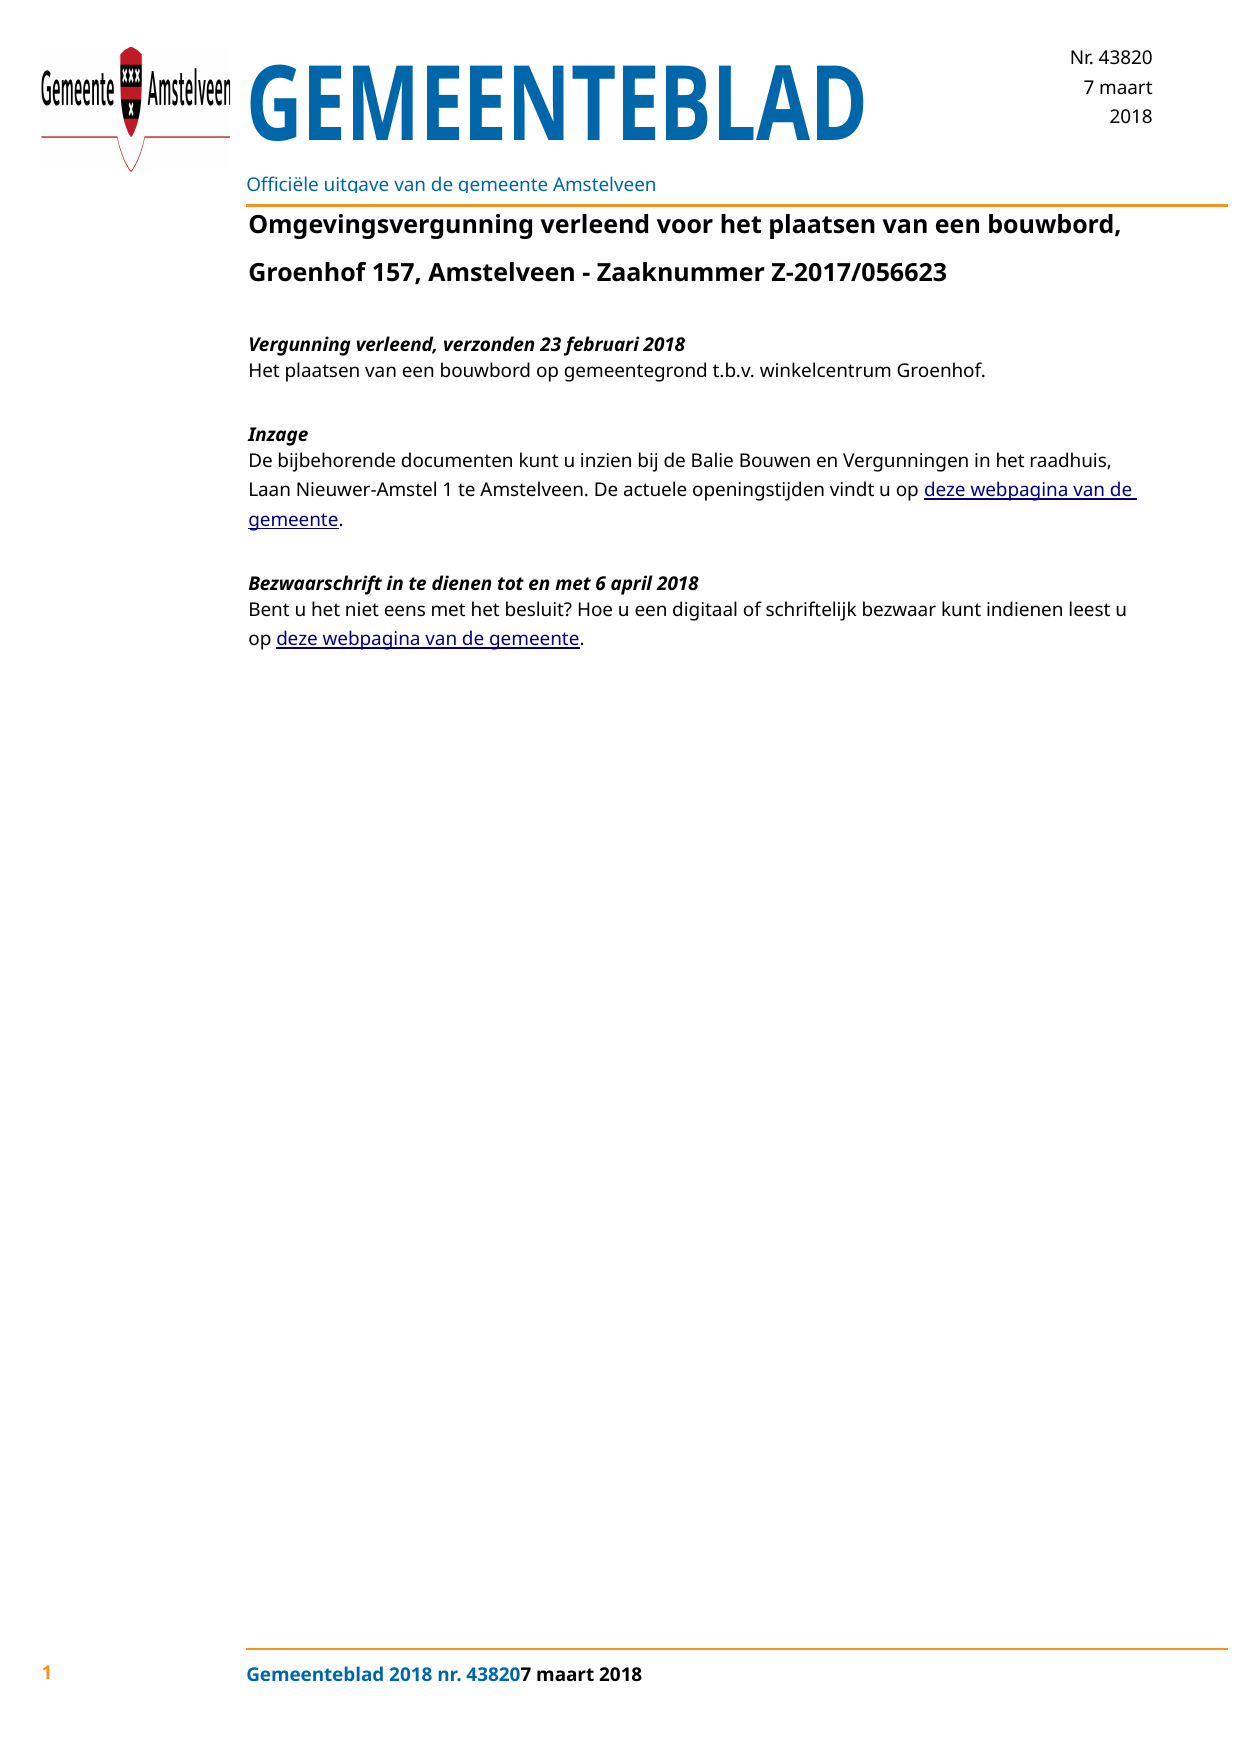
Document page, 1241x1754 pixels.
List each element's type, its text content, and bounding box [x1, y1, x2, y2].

text Bent u het niet eens met het besluit? Hoe u een digitaal of schriftelijk bezwaar kunt indienen leest u op deze webpagina van de gemeente. [248, 596, 1152, 651]
text De bijbehorende documenten kunt u inzien bij de Balie Bouwen en Vergunningen in het raadhuis, Laan Nieuwer-Amstel 1 te Amstelveen. De actuele openingstijden vindt u op deze webpagina van de gemeente. [248, 447, 1152, 532]
picture [41, 47, 231, 172]
text Inzage [248, 421, 1152, 447]
text Omgevingsvergunning verleend voor het plaatsen van een bouwbord, Groenhof 157, Amstelveen - Zaaknummer Z-2017/056623 [248, 207, 1152, 288]
text Het plaatsen van een bouwbord op gemeentegrond t.b.v. winkelcentrum Groenhof. [248, 357, 1152, 383]
text Bezwaarschrift in te dienen tot en met 6 april 2018 [248, 570, 1152, 596]
text Vergunning verleend, verzonden 23 februari 2018 [248, 331, 1152, 357]
